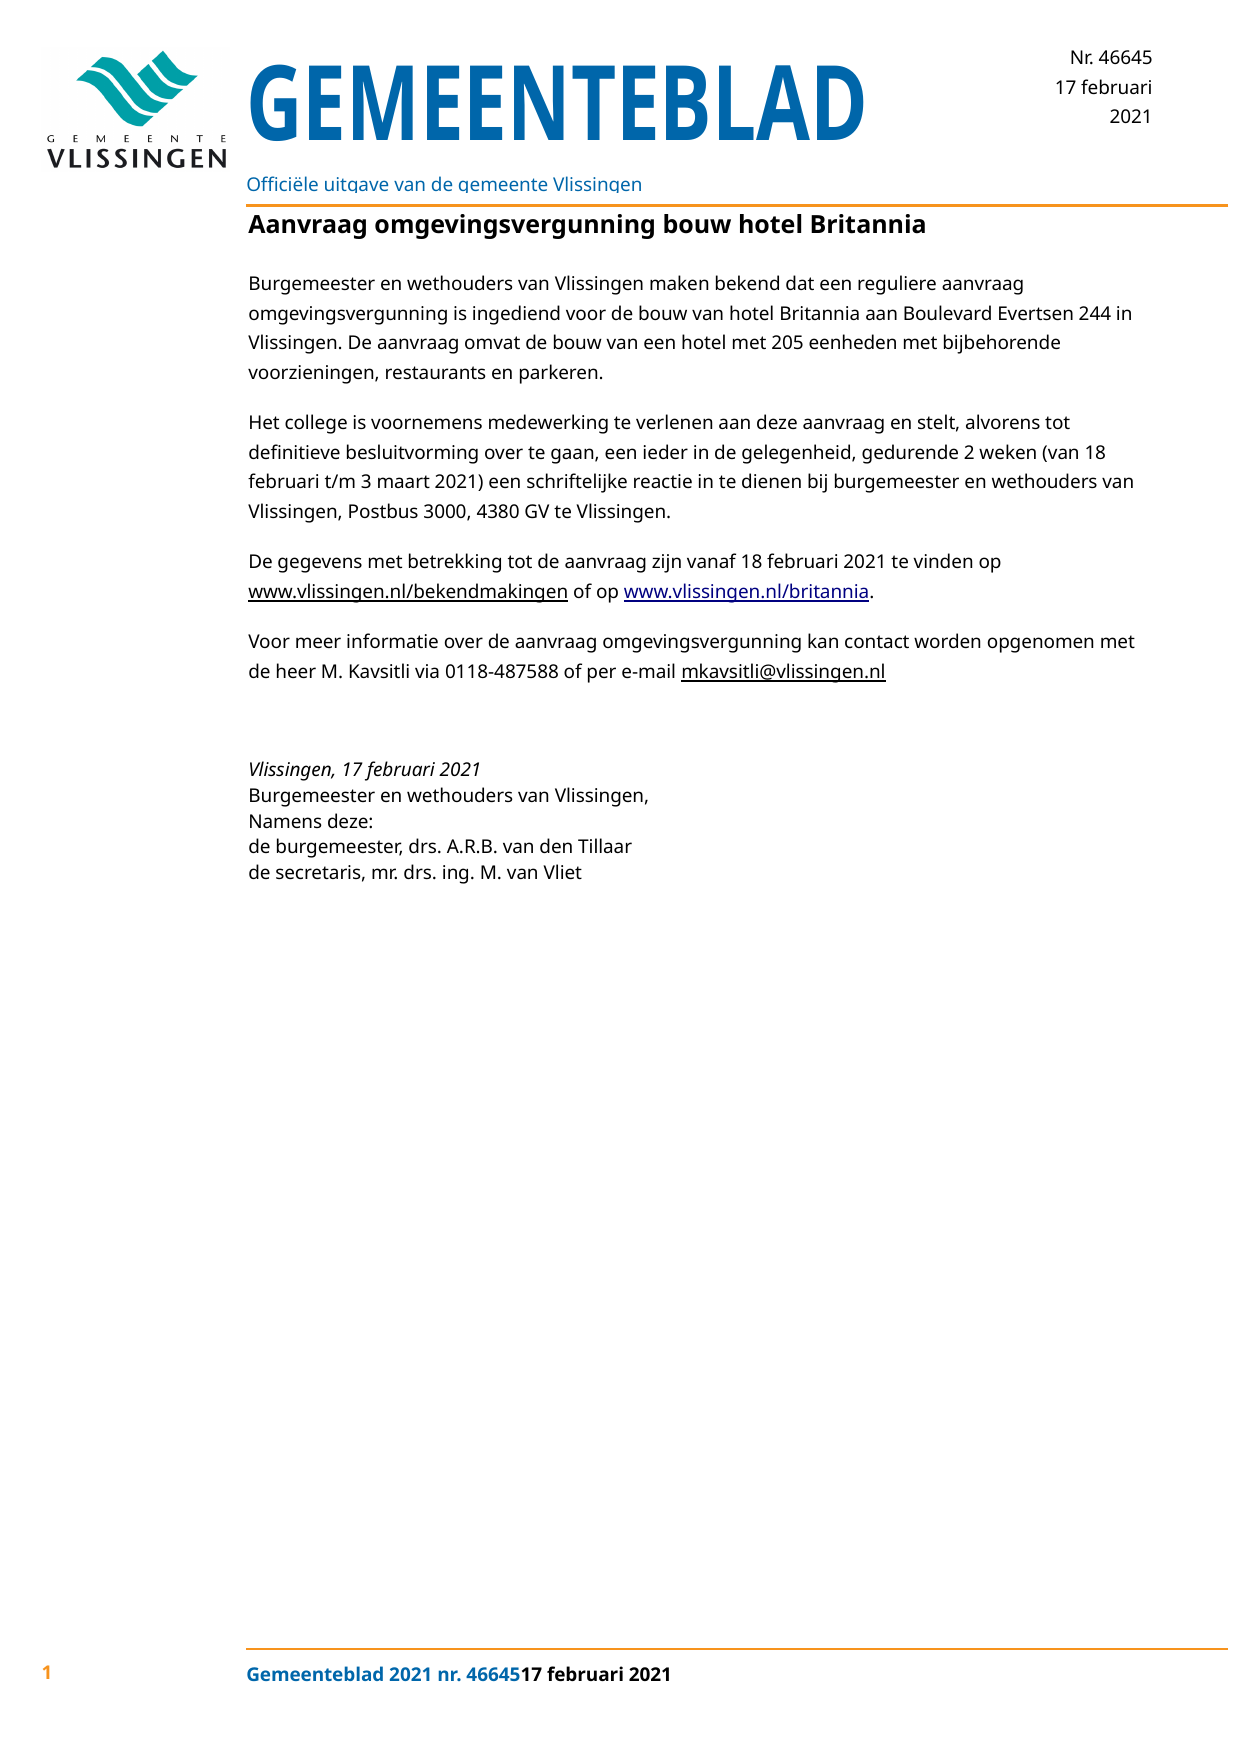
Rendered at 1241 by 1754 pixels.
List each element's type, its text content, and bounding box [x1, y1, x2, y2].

text Voor meer informatie over de aanvraag omgevingsvergunning kan contact worden opgenomen met de heer M. Kavsitli via 0118-487588 of per e-mail mkavsitli@vlissingen.nl [248, 629, 1152, 684]
text De gegevens met betrekking tot de aanvraag zijn vanaf 18 februari 2021 te vinden op www.vlissingen.nl/bekendmakingen of op www.vlissingen.nl/britannia. [248, 549, 1152, 604]
text Het college is voornemens medewerking te verlenen aan deze aanvraag en stelt, alvorens tot definitieve besluitvorming over te gaan, een ieder in de gelegenheid, gedurende 2 weken (van 18 februari t/m 3 maart 2021) een schriftelijke reactie in te dienen bij burgemeester en wethouders van Vlissingen, Postbus 3000, 4380 GV te Vlissingen. [248, 409, 1152, 524]
text Burgemeester en wethouders van Vlissingen maken bekend dat een reguliere aanvraag omgevingsvergunning is ingediend voor de bouw van hotel Britannia aan Boulevard Evertsen 244 in Vlissingen. De aanvraag omvat de bouw van een hotel met 205 eenheden met bijbehorende voorzieningen, restaurants en parkeren. [248, 270, 1152, 385]
text Burgemeester en wethouders van Vlissingen, [248, 782, 1152, 808]
text Vlissingen, 17 februari 2021 [248, 756, 1152, 782]
text de secretaris, mr. drs. ing. M. van Vliet [248, 859, 1152, 885]
text Namens deze: [248, 808, 1152, 834]
text Aanvraag omgevingsvergunning bouw hotel Britannia [248, 207, 1152, 241]
picture [41, 47, 231, 172]
text de burgemeester, drs. A.R.B. van den Tillaar [248, 834, 1152, 859]
